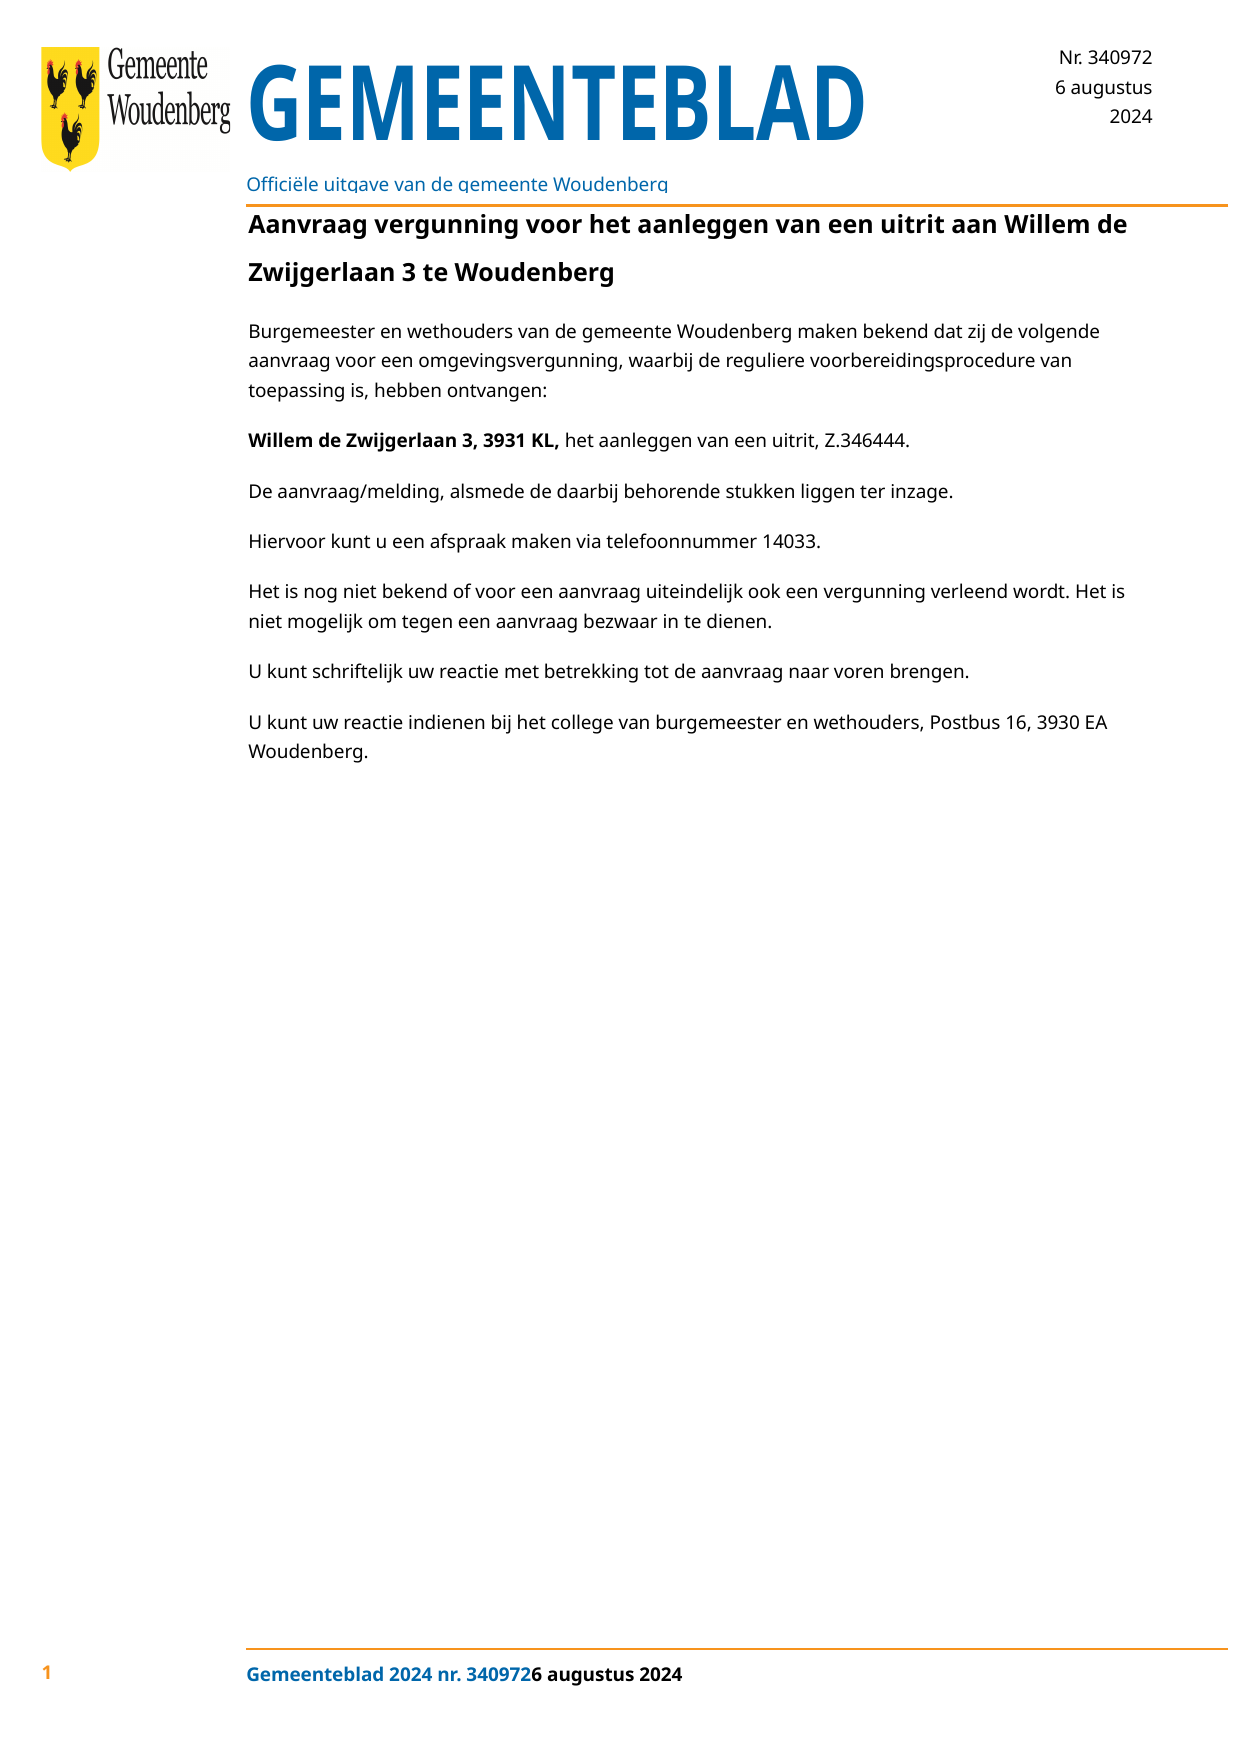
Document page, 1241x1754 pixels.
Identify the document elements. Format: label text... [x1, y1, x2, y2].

text Burgemeester en wethouders van de gemeente Woudenberg maken bekend dat zij de volgende aanvraag voor een omgevingsvergunning, waarbij de reguliere voorbereidingsprocedure van toepassing is, hebben ontvangen: [248, 318, 1152, 403]
text U kunt schriftelijk uw reactie met betrekking tot de aanvraag naar voren brengen. [248, 659, 1152, 684]
picture [41, 47, 231, 172]
text Het is nog niet bekend of voor een aanvraag uiteindelijk ook een vergunning verleend wordt. Het is niet mogelijk om tegen een aanvraag bezwaar in te dienen. [248, 579, 1152, 634]
text U kunt uw reactie indienen bij het college van burgemeester en wethouders, Postbus 16, 3930 EA Woudenberg. [248, 709, 1152, 764]
text Aanvraag vergunning voor het aanleggen van een uitrit aan Willem de Zwijgerlaan 3 te Woudenberg [248, 207, 1152, 288]
text De aanvraag/melding, alsmede de daarbij behorende stukken liggen ter inzage. [248, 478, 1152, 504]
text Willem de Zwijgerlaan 3, 3931 KL, het aanleggen van een uitrit, Z.346444. [248, 427, 1152, 453]
text Hiervoor kunt u een afspraak maken via telefoonnummer 14033. [248, 528, 1152, 554]
